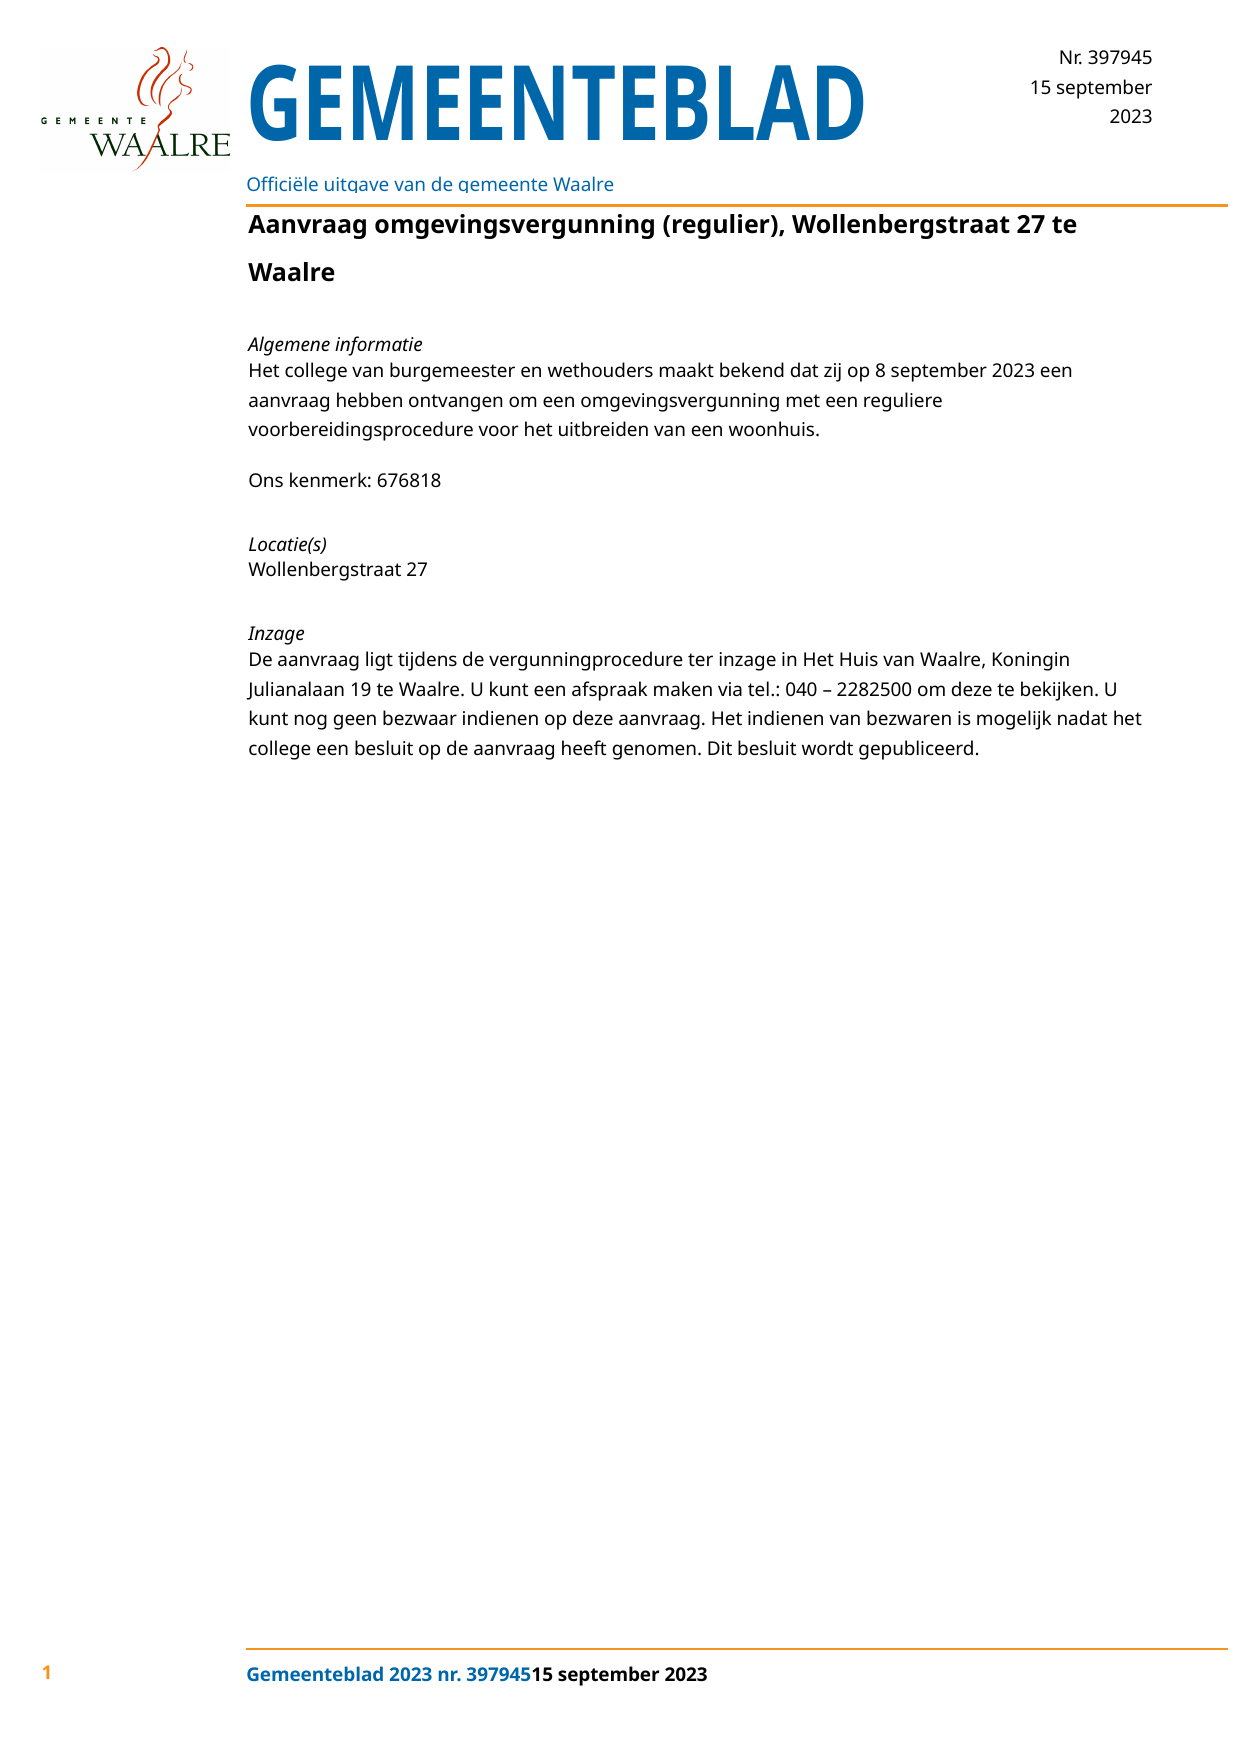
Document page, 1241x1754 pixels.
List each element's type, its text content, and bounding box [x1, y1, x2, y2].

text Algemene informatie [248, 331, 1152, 357]
text Locatie(s) [248, 531, 1152, 556]
picture [41, 47, 231, 172]
text De aanvraag ligt tijdens de vergunningprocedure ter inzage in Het Huis van Waalre, Koningin Julianalaan 19 te Waalre. U kunt een afspraak maken via tel.: 040 – 2282500 om deze te bekijken. U kunt nog geen bezwaar indienen op deze aanvraag. Het indienen van bezwaren is mogelijk nadat het college een besluit op de aanvraag heeft genomen. Dit besluit wordt gepubliceerd. [248, 646, 1152, 761]
text Ons kenmerk: 676818 [248, 467, 1152, 492]
text Het college van burgemeester en wethouders maakt bekend dat zij op 8 september 2023 een aanvraag hebben ontvangen om een omgevingsvergunning met een reguliere voorbereidingsprocedure voor het uitbreiden van een woonhuis. [248, 357, 1152, 442]
text Inzage [248, 620, 1152, 646]
text Wollenbergstraat 27 [248, 556, 1152, 582]
text Aanvraag omgevingsvergunning (regulier), Wollenbergstraat 27 te Waalre [248, 207, 1152, 288]
